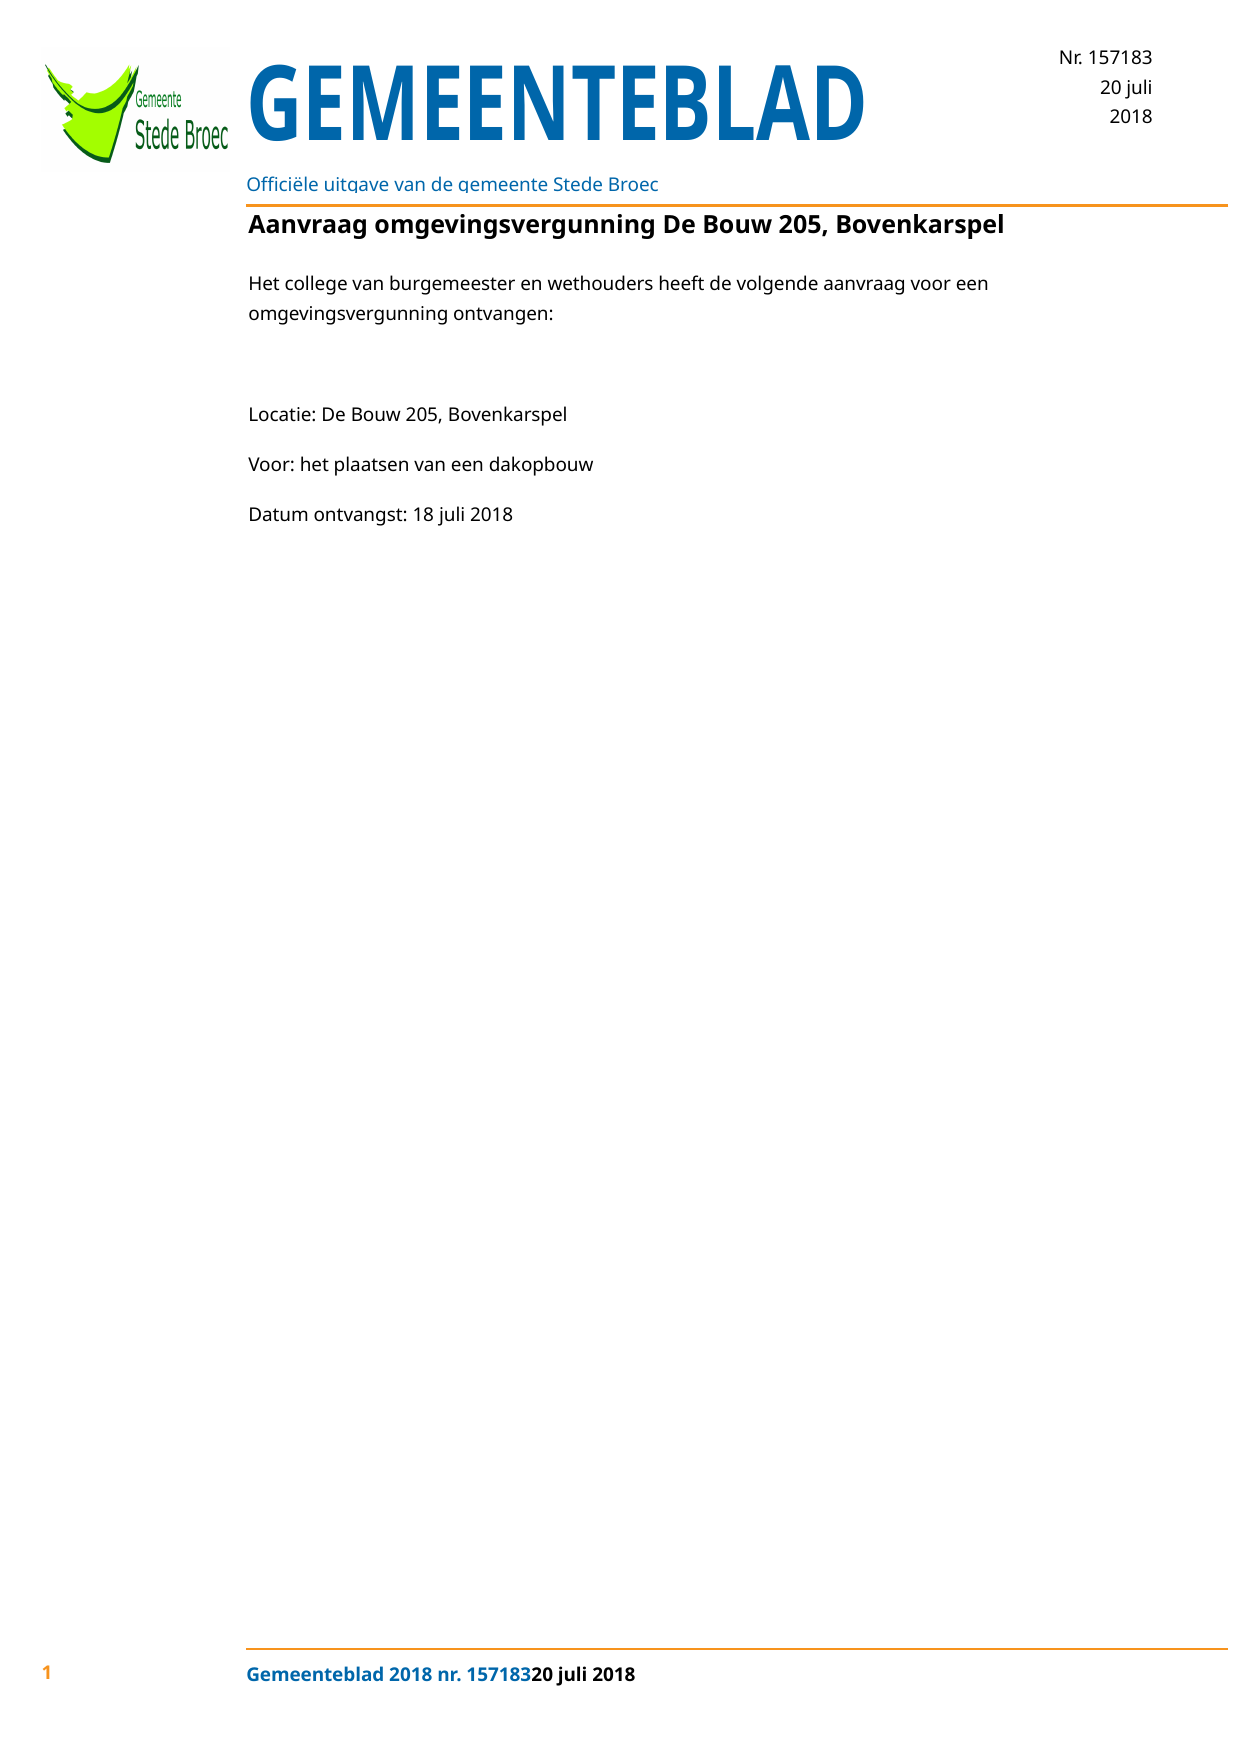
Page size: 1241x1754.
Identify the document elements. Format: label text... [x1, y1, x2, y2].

text Het college van burgemeester en wethouders heeft de volgende aanvraag voor een omgevingsvergunning ontvangen: [248, 270, 1152, 326]
text Aanvraag omgevingsvergunning De Bouw 205, Bovenkarspel [248, 207, 1152, 241]
picture [41, 47, 231, 172]
text Voor: het plaatsen van een dakopbouw [248, 451, 1152, 477]
text Locatie: De Bouw 205, Bovenkarspel [248, 401, 1152, 426]
text Datum ontvangst: 18 juli 2018 [248, 502, 1152, 527]
